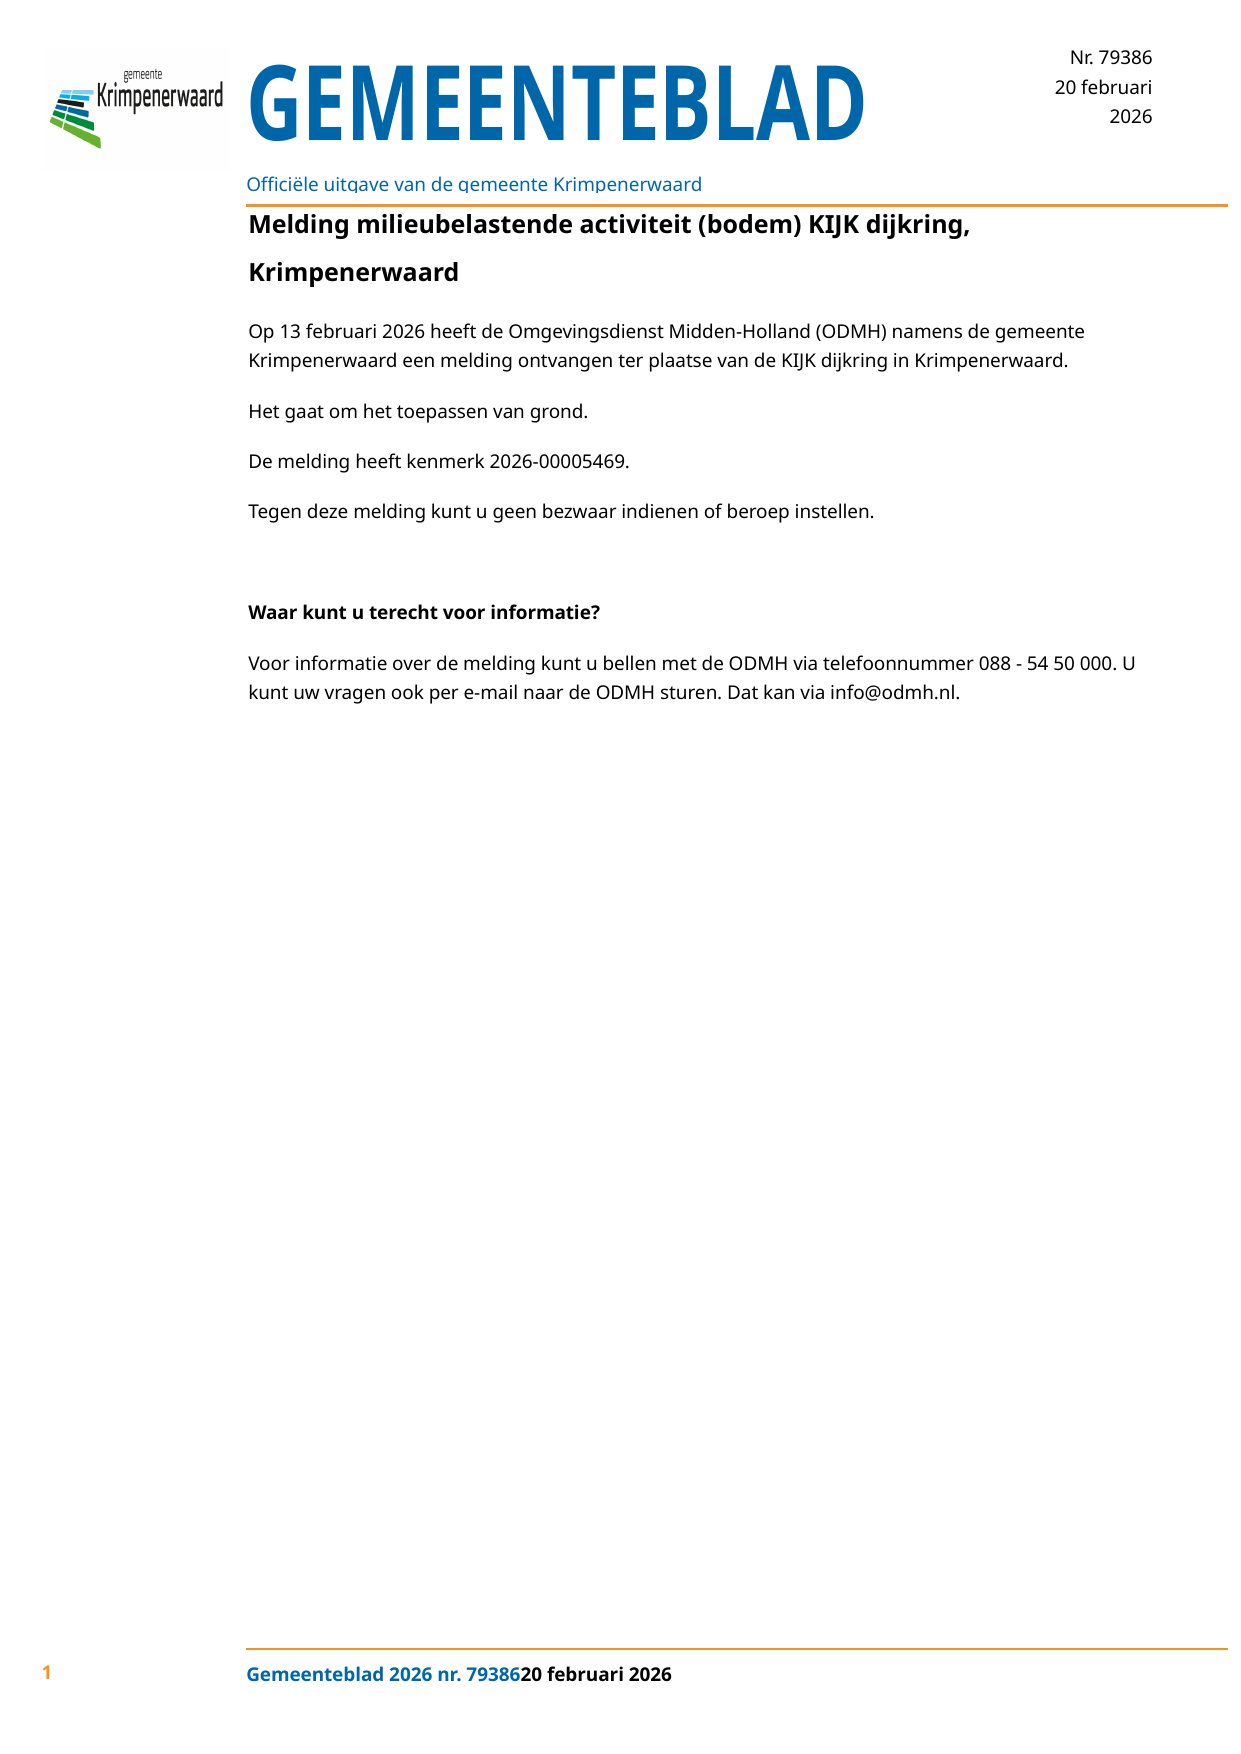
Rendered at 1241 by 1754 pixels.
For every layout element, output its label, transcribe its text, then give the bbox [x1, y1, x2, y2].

text De melding heeft kenmerk 2026-00005469. [248, 448, 1152, 474]
text Waar kunt u terecht voor informatie? [248, 599, 1152, 625]
text Op 13 februari 2026 heeft de Omgevingsdienst Midden-Holland (ODMH) namens de gemeente Krimpenerwaard een melding ontvangen ter plaatse van de KIJK dijkring in Krimpenerwaard. [248, 318, 1152, 373]
text Het gaat om het toepassen van grond. [248, 398, 1152, 424]
text Voor informatie over de melding kunt u bellen met de ODMH via telefoonnummer 088 - 54 50 000. U kunt uw vragen ook per e-mail naar de ODMH sturen. Dat kan via info@odmh.nl. [248, 650, 1152, 705]
picture [41, 47, 231, 172]
text Melding milieubelastende activiteit (bodem) KIJK dijkring, Krimpenerwaard [248, 207, 1152, 288]
text Tegen deze melding kunt u geen bezwaar indienen of beroep instellen. [248, 499, 1152, 524]
